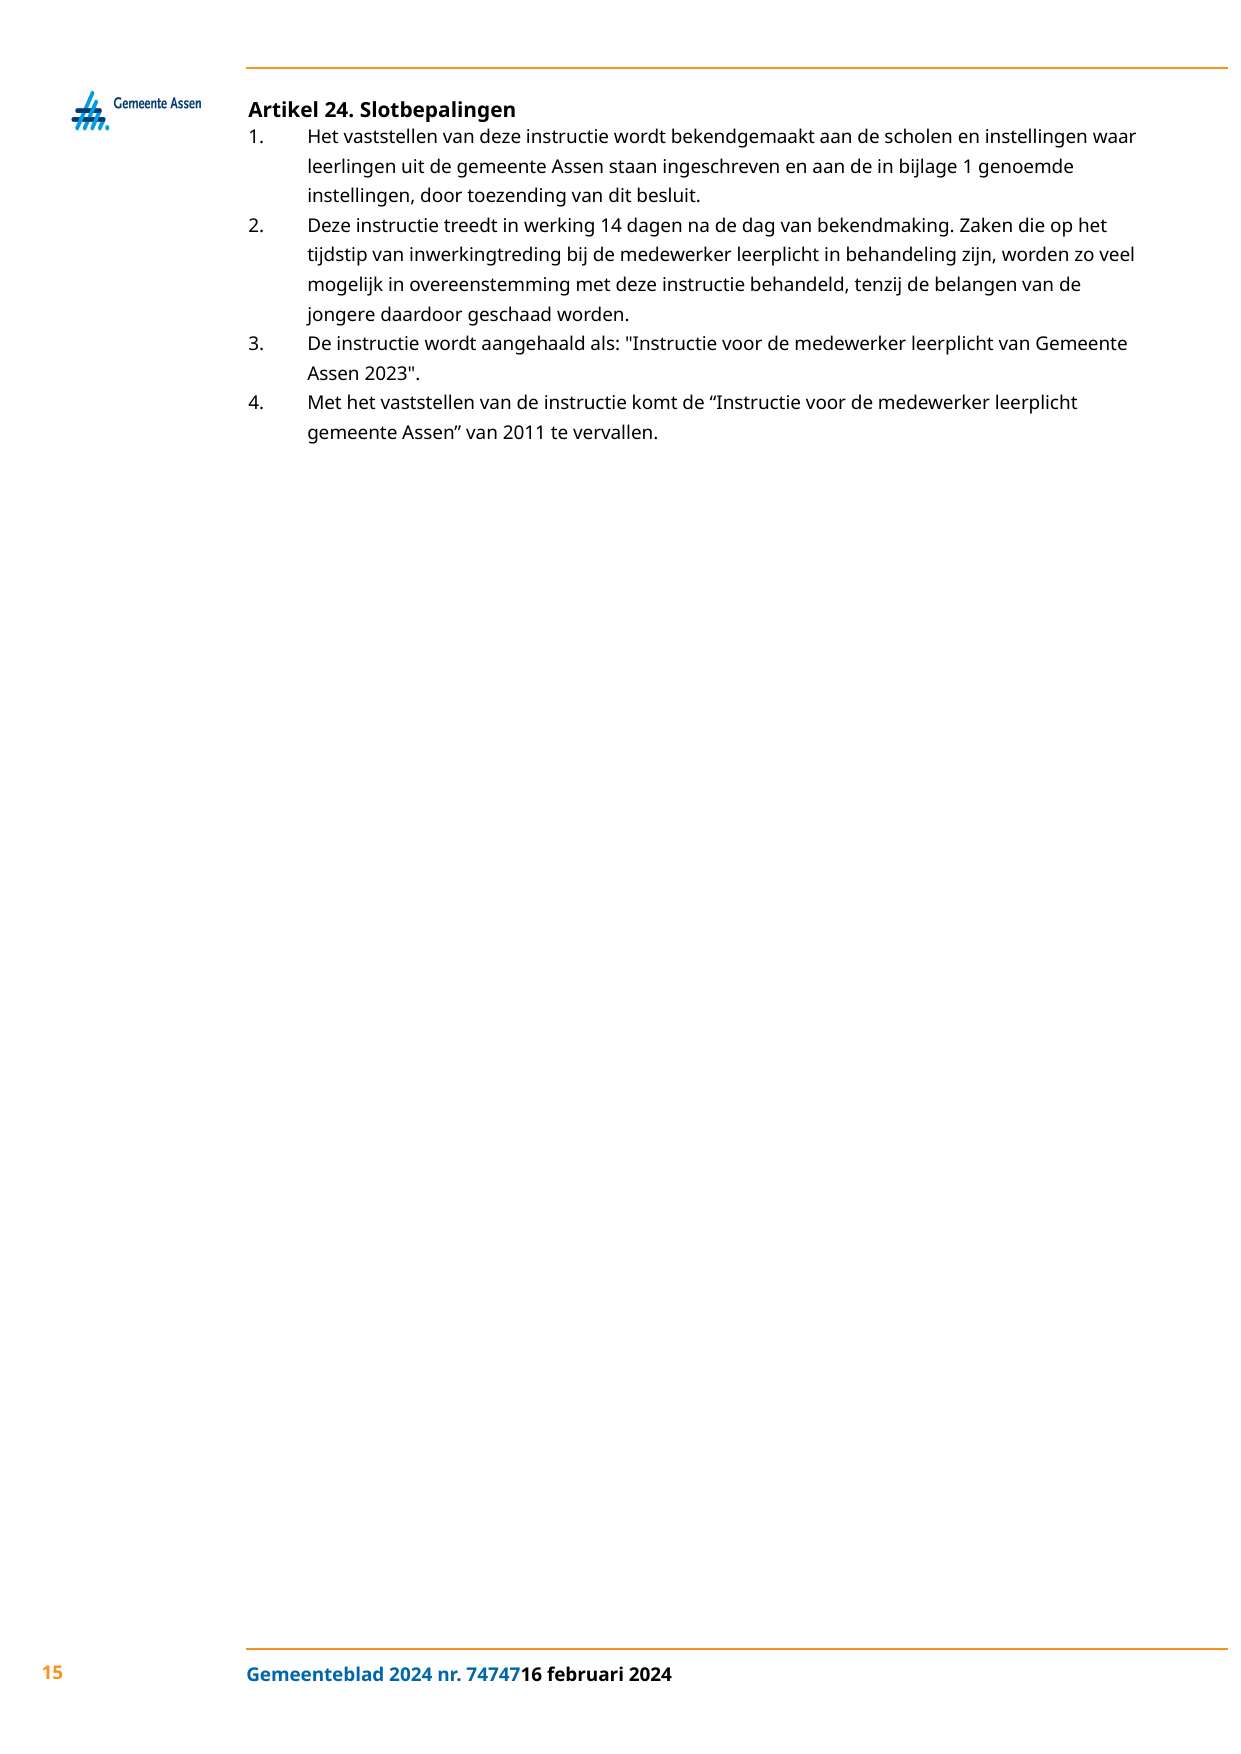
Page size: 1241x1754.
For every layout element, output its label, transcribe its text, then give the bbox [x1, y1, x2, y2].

list De instructie wordt aangehaald als: "Instructie voor de medewerker leerplicht van Gemeente Assen 2023". [248, 330, 1152, 386]
text Artikel 24. Slotbepalingen [248, 95, 1152, 123]
list Met het vaststellen van de instructie komt de “Instructie voor de medewerker leerplicht gemeente Assen” van 2011 te vervallen. [248, 389, 1152, 445]
picture [41, 47, 231, 172]
list Deze instructie treedt in werking 14 dagen na de dag van bekendmaking. Zaken die op het tijdstip van inwerkingtreding bij de medewerker leerplicht in behandeling zijn, worden zo veel mogelijk in overeenstemming met deze instructie behandeld, tenzij de belangen van de jongere daardoor geschaad worden. [248, 212, 1152, 326]
list Het vaststellen van deze instructie wordt bekendgemaakt aan de scholen en instellingen waar leerlingen uit de gemeente Assen staan ingeschreven en aan de in bijlage 1 genoemde instellingen, door toezending van dit besluit. [248, 123, 1152, 208]
